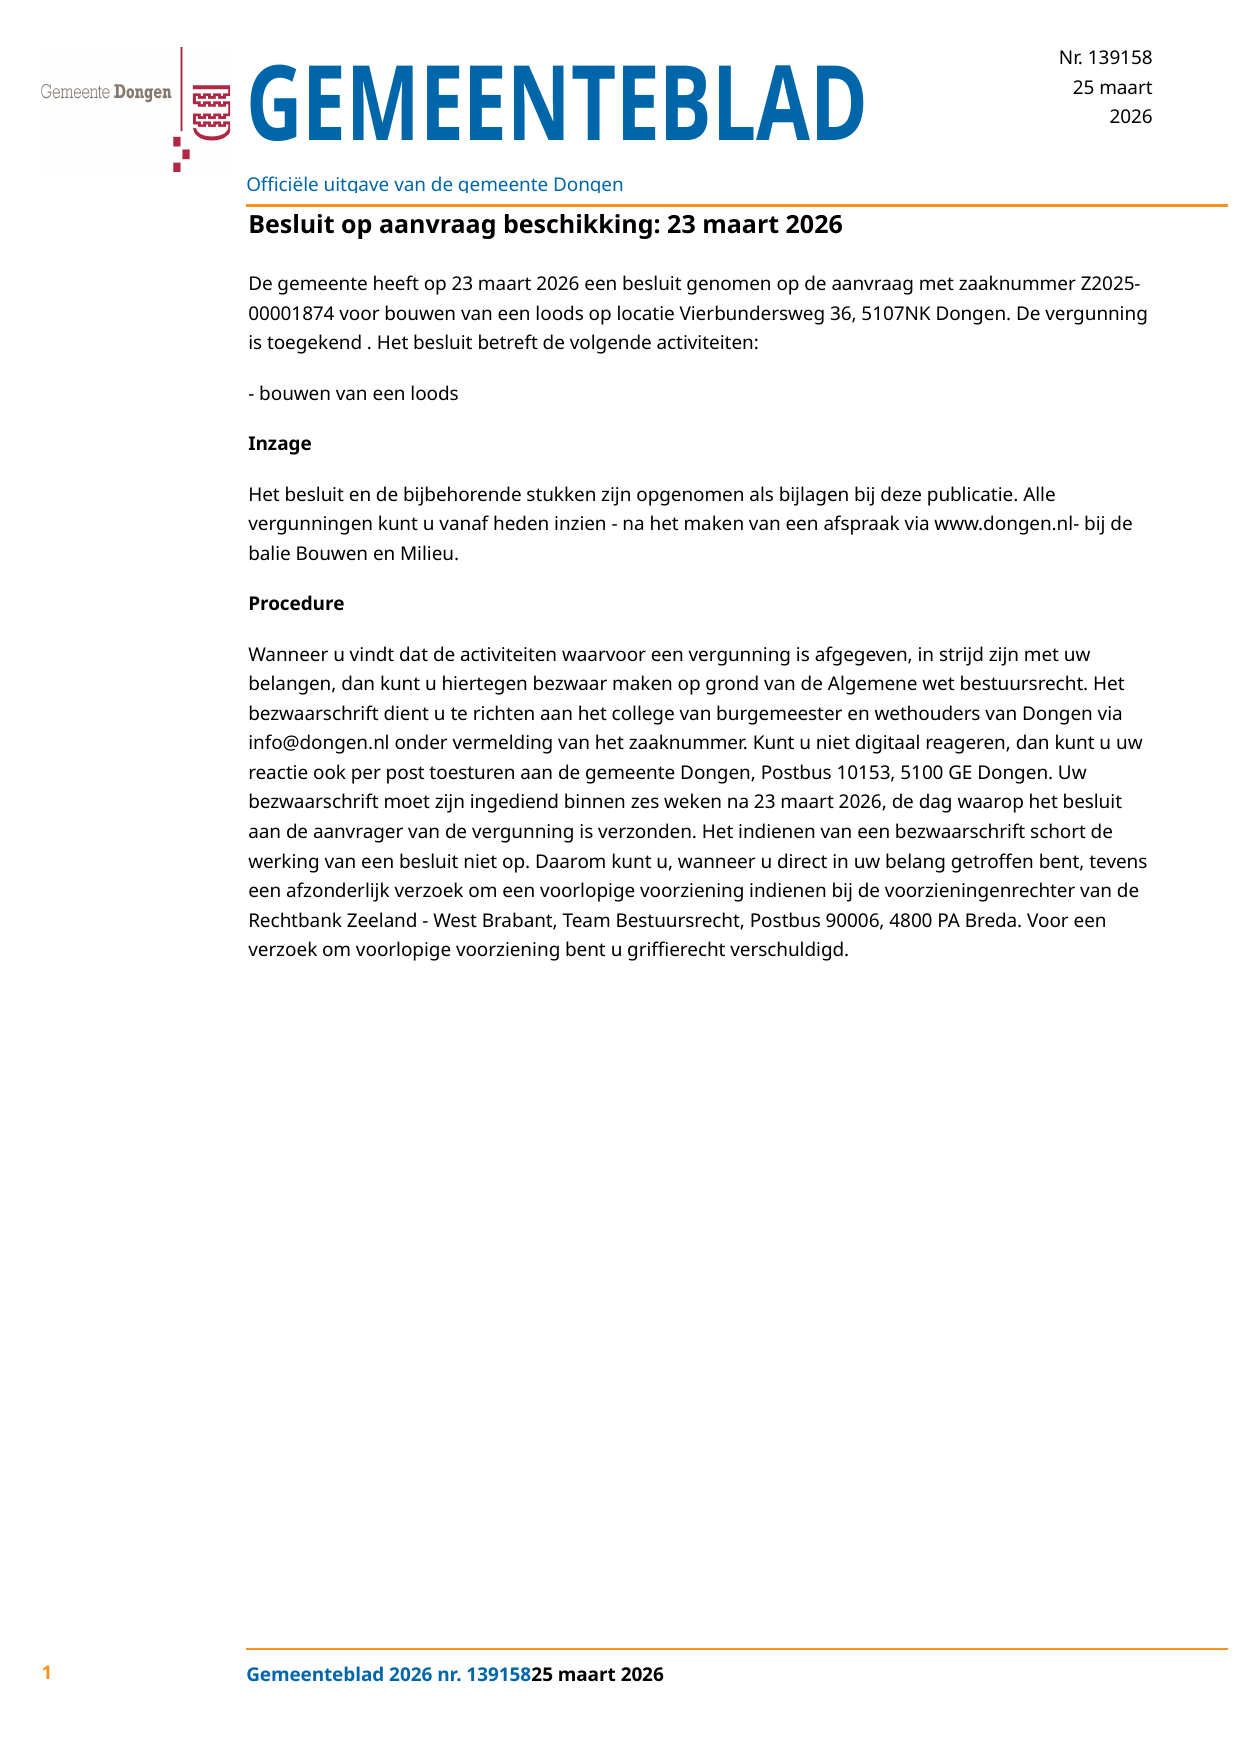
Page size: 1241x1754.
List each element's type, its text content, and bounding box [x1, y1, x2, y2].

text Wanneer u vindt dat de activiteiten waarvoor een vergunning is afgegeven, in strijd zijn met uw belangen, dan kunt u hiertegen bezwaar maken op grond van de Algemene wet bestuursrecht. Het bezwaarschrift dient u te richten aan het college van burgemeester en wethouders van Dongen via info@dongen.nl onder vermelding van het zaaknummer. Kunt u niet digitaal reageren, dan kunt u uw reactie ook per post toesturen aan de gemeente Dongen, Postbus 10153, 5100 GE Dongen. Uw bezwaarschrift moet zijn ingediend binnen zes weken na 23 maart 2026, de dag waarop het besluit aan de aanvrager van de vergunning is verzonden. Het indienen van een bezwaarschrift schort de werking van een besluit niet op. Daarom kunt u, wanneer u direct in uw belang getroffen bent, tevens een afzonderlijk verzoek om een voorlopige voorziening indienen bij de voorzieningenrechter van de Rechtbank Zeeland - West Brabant, Team Bestuursrecht, Postbus 90006, 4800 PA Breda. Voor een verzoek om voorlopige voorziening bent u griffierecht verschuldigd. [248, 641, 1152, 962]
picture [41, 47, 231, 172]
text De gemeente heeft op 23 maart 2026 een besluit genomen op de aanvraag met zaaknummer Z2025-00001874 voor bouwen van een loods op locatie Vierbundersweg 36, 5107NK Dongen. De vergunning is toegekend . Het besluit betreft de volgende activiteiten: [248, 270, 1152, 355]
text Het besluit en de bijbehorende stukken zijn opgenomen als bijlagen bij deze publicatie. Alle vergunningen kunt u vanaf heden inzien - na het maken van een afspraak via www.dongen.nl- bij de balie Bouwen en Milieu. [248, 481, 1152, 566]
text - bouwen van een loods [248, 380, 1152, 406]
text Procedure [248, 590, 1152, 616]
text Besluit op aanvraag beschikking: 23 maart 2026 [248, 207, 1152, 241]
text Inzage [248, 430, 1152, 456]
